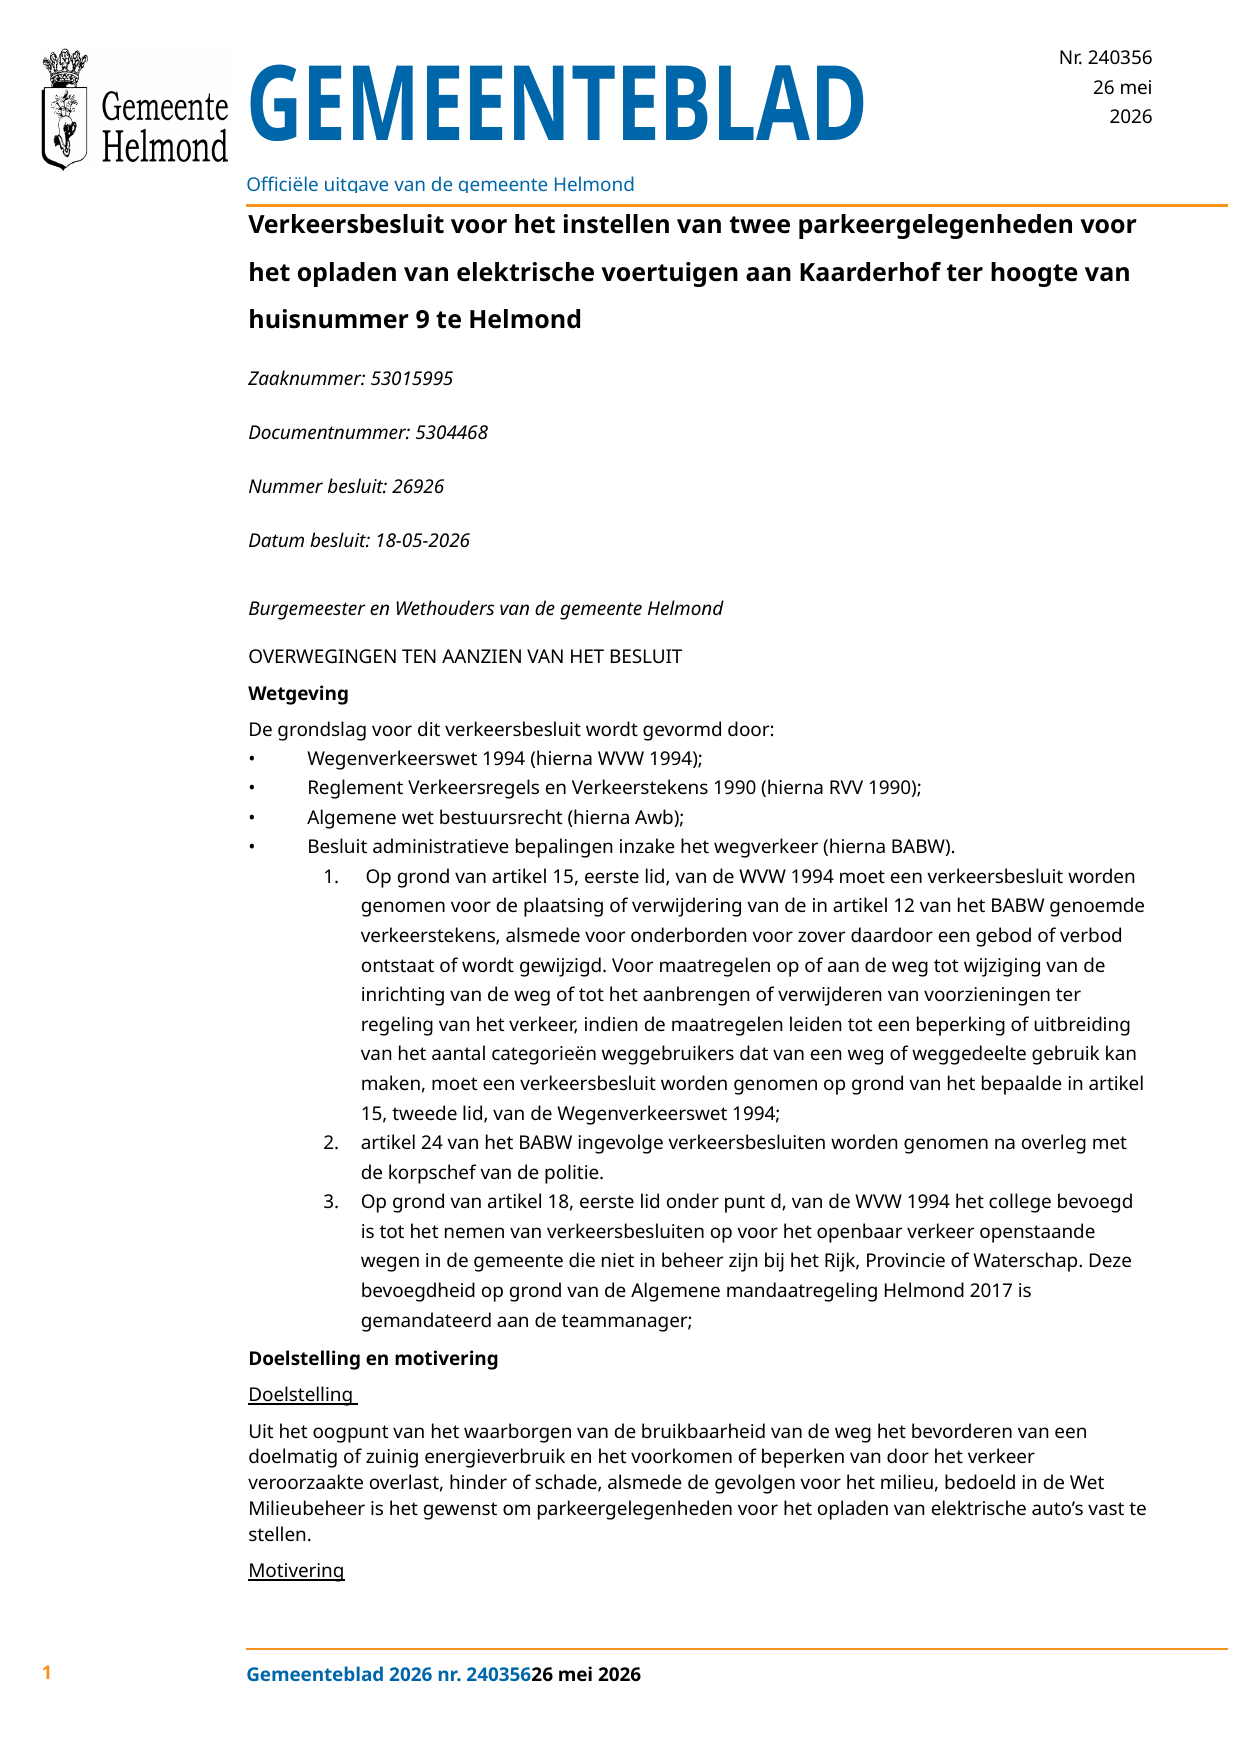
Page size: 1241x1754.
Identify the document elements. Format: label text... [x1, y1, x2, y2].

list artikel 24 van het BABW ingevolge verkeersbesluiten worden genomen na overleg met de korpschef van de politie. [323, 1129, 1152, 1184]
text Nummer besluit: 26926 [248, 474, 1152, 499]
picture [41, 47, 231, 172]
list Wegenverkeerswet 1994 (hierna WVW 1994); [248, 745, 1152, 770]
text Wetgeving [248, 680, 1152, 705]
text Doelstelling [248, 1381, 1152, 1407]
text Documentnummer: 5304468 [248, 419, 1152, 445]
text Zaaknummer: 53015995 [248, 366, 1152, 391]
list Reglement Verkeersregels en Verkeerstekens 1990 (hierna RVV 1990); [248, 774, 1152, 800]
list Algemene wet bestuursrecht (hierna Awb); [248, 804, 1152, 829]
text Uit het oogpunt van het waarborgen van de bruikbaarheid van de weg het bevorderen van een doelmatig of zuinig energieverbruik en het voorkomen of beperken van door het verkeer veroorzaakte overlast, hinder of schade, alsmede de gevolgen voor het milieu, bedoeld in de Wet Milieubeheer is het gewenst om parkeergelegenheden voor het opladen van elektrische auto’s vast te stellen. [248, 1418, 1152, 1547]
list Op grond van artikel 18, eerste lid onder punt d, van de WVW 1994 het college bevoegd is tot het nemen van verkeersbesluiten op voor het openbaar verkeer openstaande wegen in de gemeente die niet in beheer zijn bij het Rijk, Provincie of Waterschap. Deze bevoegdheid op grond van de Algemene mandaatregeling Helmond 2017 is gemandateerd aan de teammanager; [323, 1188, 1152, 1332]
text Doelstelling en motivering [248, 1345, 1152, 1370]
list Besluit administratieve bepalingen inzake het wegverkeer (hierna BABW). [248, 833, 1152, 859]
text Verkeersbesluit voor het instellen van twee parkeergelegenheden voor het opladen van elektrische voertuigen aan Kaarderhof ter hoogte van huisnummer 9 te Helmond [248, 207, 1152, 336]
text OVERWEGINGEN TEN AANZIEN VAN HET BESLUIT [248, 643, 1152, 669]
text Datum besluit: 18-05-2026 [248, 528, 1152, 553]
text De grondslag voor dit verkeersbesluit wordt gevormd door: [248, 716, 1152, 742]
text Burgemeester en Wethouders van de gemeente Helmond [248, 595, 1152, 621]
list Op grond van artikel 15, eerste lid, van de WVW 1994 moet een verkeersbesluit worden genomen voor de plaatsing of verwijdering van de in artikel 12 van het BABW genoemde verkeerstekens, alsmede voor onderborden voor zover daardoor een gebod of verbod ontstaat of wordt gewijzigd. Voor maatregelen op of aan de weg tot wijziging van de inrichting van de weg of tot het aanbrengen of verwijderen van voorzieningen ter regeling van het verkeer, indien de maatregelen leiden tot een beperking of uitbreiding van het aantal categorieën weggebruikers dat van een weg of weggedeelte gebruik kan maken, moet een verkeersbesluit worden genomen op grond van het bepaalde in artikel 15, tweede lid, van de Wegenverkeerswet 1994; [323, 863, 1152, 1125]
text Motivering [248, 1558, 1152, 1583]
